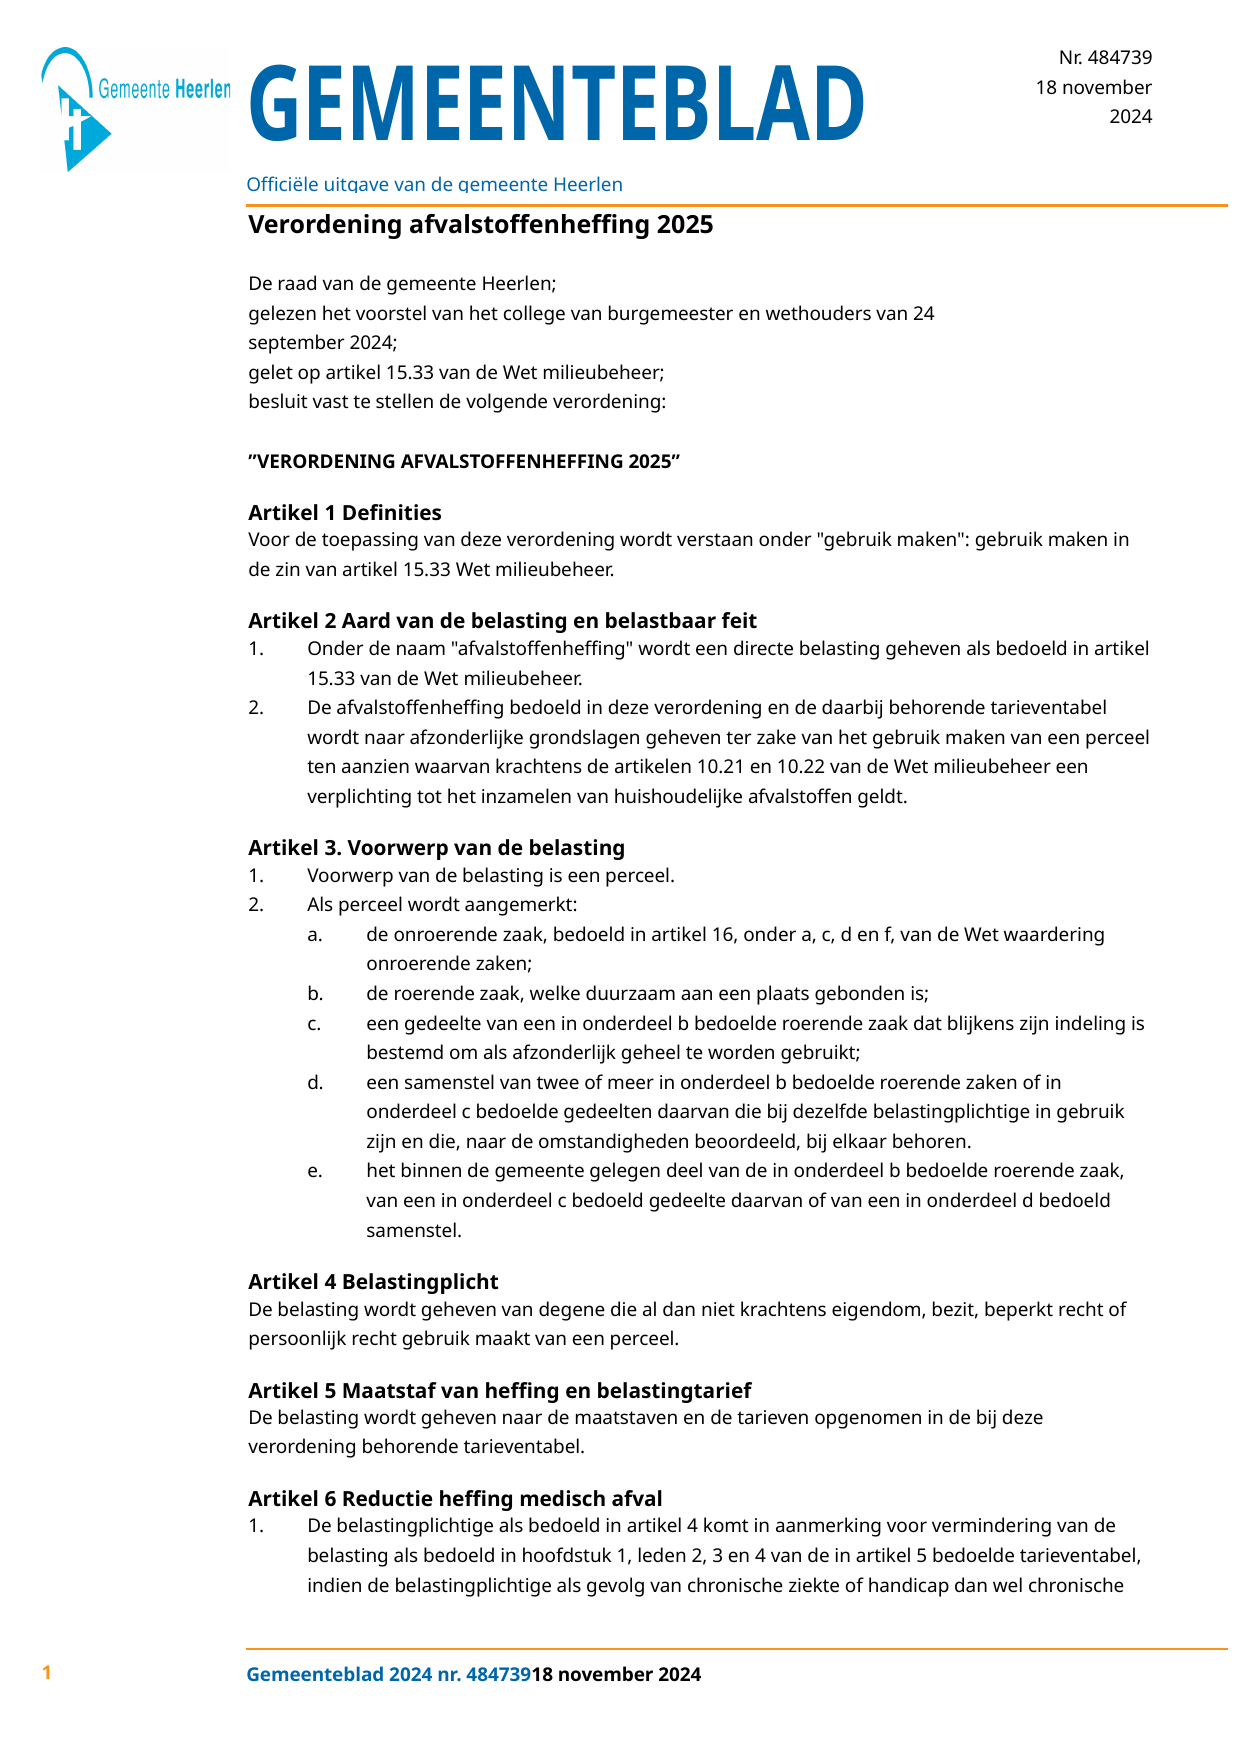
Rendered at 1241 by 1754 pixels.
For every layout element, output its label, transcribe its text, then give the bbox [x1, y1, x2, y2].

picture [41, 47, 231, 172]
text De raad van de gemeente Heerlen; [248, 270, 1152, 296]
list het binnen de gemeente gelegen deel van de in onderdeel b bedoelde roerende zaak, van een in onderdeel c bedoeld gedeelte daarvan of van een in onderdeel d bedoeld samenstel. [307, 1158, 1152, 1243]
text Artikel 5 Maatstaf van heffing en belastingtarief [248, 1376, 1152, 1404]
text De belasting wordt geheven naar de maatstaven en de tarieven opgenomen in de bij deze verordening behorende tarieventabel. [248, 1404, 1152, 1459]
text Artikel 4 Belastingplicht [248, 1267, 1152, 1296]
text besluit vast te stellen de volgende verordening: [248, 389, 1152, 414]
text De belasting wordt geheven van degene die al dan niet krachtens eigendom, bezit, beperkt recht of persoonlijk recht gebruik maakt van een perceel. [248, 1296, 1152, 1351]
text Voor de toepassing van deze verordening wordt verstaan onder "gebruik maken": gebruik maken in de zin van artikel 15.33 Wet milieubeheer. [248, 527, 1152, 582]
text Artikel 2 Aard van de belasting en belastbaar feit [248, 607, 1152, 635]
list een samenstel van twee of meer in onderdeel b bedoelde roerende zaken of in onderdeel c bedoelde gedeelten daarvan die bij dezelfde belastingplichtige in gebruik zijn en die, naar de omstandigheden beoordeeld, bij elkaar behoren. [307, 1069, 1152, 1154]
list de onroerende zaak, bedoeld in artikel 16, onder a, c, d en f, van de Wet waardering onroerende zaken; [307, 921, 1152, 976]
text ”VERORDENING AFVALSTOFFENHEFFING 2025” [248, 448, 1152, 473]
picture [41, 47, 59, 70]
list Onder de naam "afvalstoffenheffing" wordt een directe belasting geheven als bedoeld in artikel 15.33 van de Wet milieubeheer. [248, 635, 1152, 690]
text Artikel 1 Definities [248, 498, 1152, 527]
text september 2024; [248, 329, 1152, 355]
text Artikel 3. Voorwerp van de belasting [248, 833, 1152, 862]
text gelezen het voorstel van het college van burgemeester en wethouders van 24 [248, 300, 1152, 326]
list Voorwerp van de belasting is een perceel. [248, 862, 1152, 888]
text gelet op artikel 15.33 van de Wet milieubeheer; [248, 359, 1152, 385]
list Als perceel wordt aangemerkt: [248, 891, 1152, 917]
text Artikel 6 Reductie heffing medisch afval [248, 1484, 1152, 1513]
list De belastingplichtige als bedoeld in artikel 4 komt in aanmerking voor vermindering van de belasting als bedoeld in hoofdstuk 1, leden 2, 3 en 4 van de in artikel 5 bedoelde tarieventabel, indien de belastingplichtige als gevolg van chronische ziekte of handicap dan wel chronische [248, 1513, 1152, 1597]
list De afvalstoffenheffing bedoeld in deze verordening en de daarbij behorende tarieventabel wordt naar afzonderlijke grondslagen geheven ter zake van het gebruik maken van een perceel ten aanzien waarvan krachtens de artikelen 10.21 en 10.22 van de Wet milieubeheer een verplichting tot het inzamelen van huishoudelijke afvalstoffen geldt. [248, 694, 1152, 809]
list de roerende zaak, welke duurzaam aan een plaats gebonden is; [307, 980, 1152, 1006]
text Verordening afvalstoffenheffing 2025 [248, 207, 1152, 241]
list een gedeelte van een in onderdeel b bedoelde roerende zaak dat blijkens zijn indeling is bestemd om als afzonderlijk geheel te worden gebruikt; [307, 1010, 1152, 1065]
